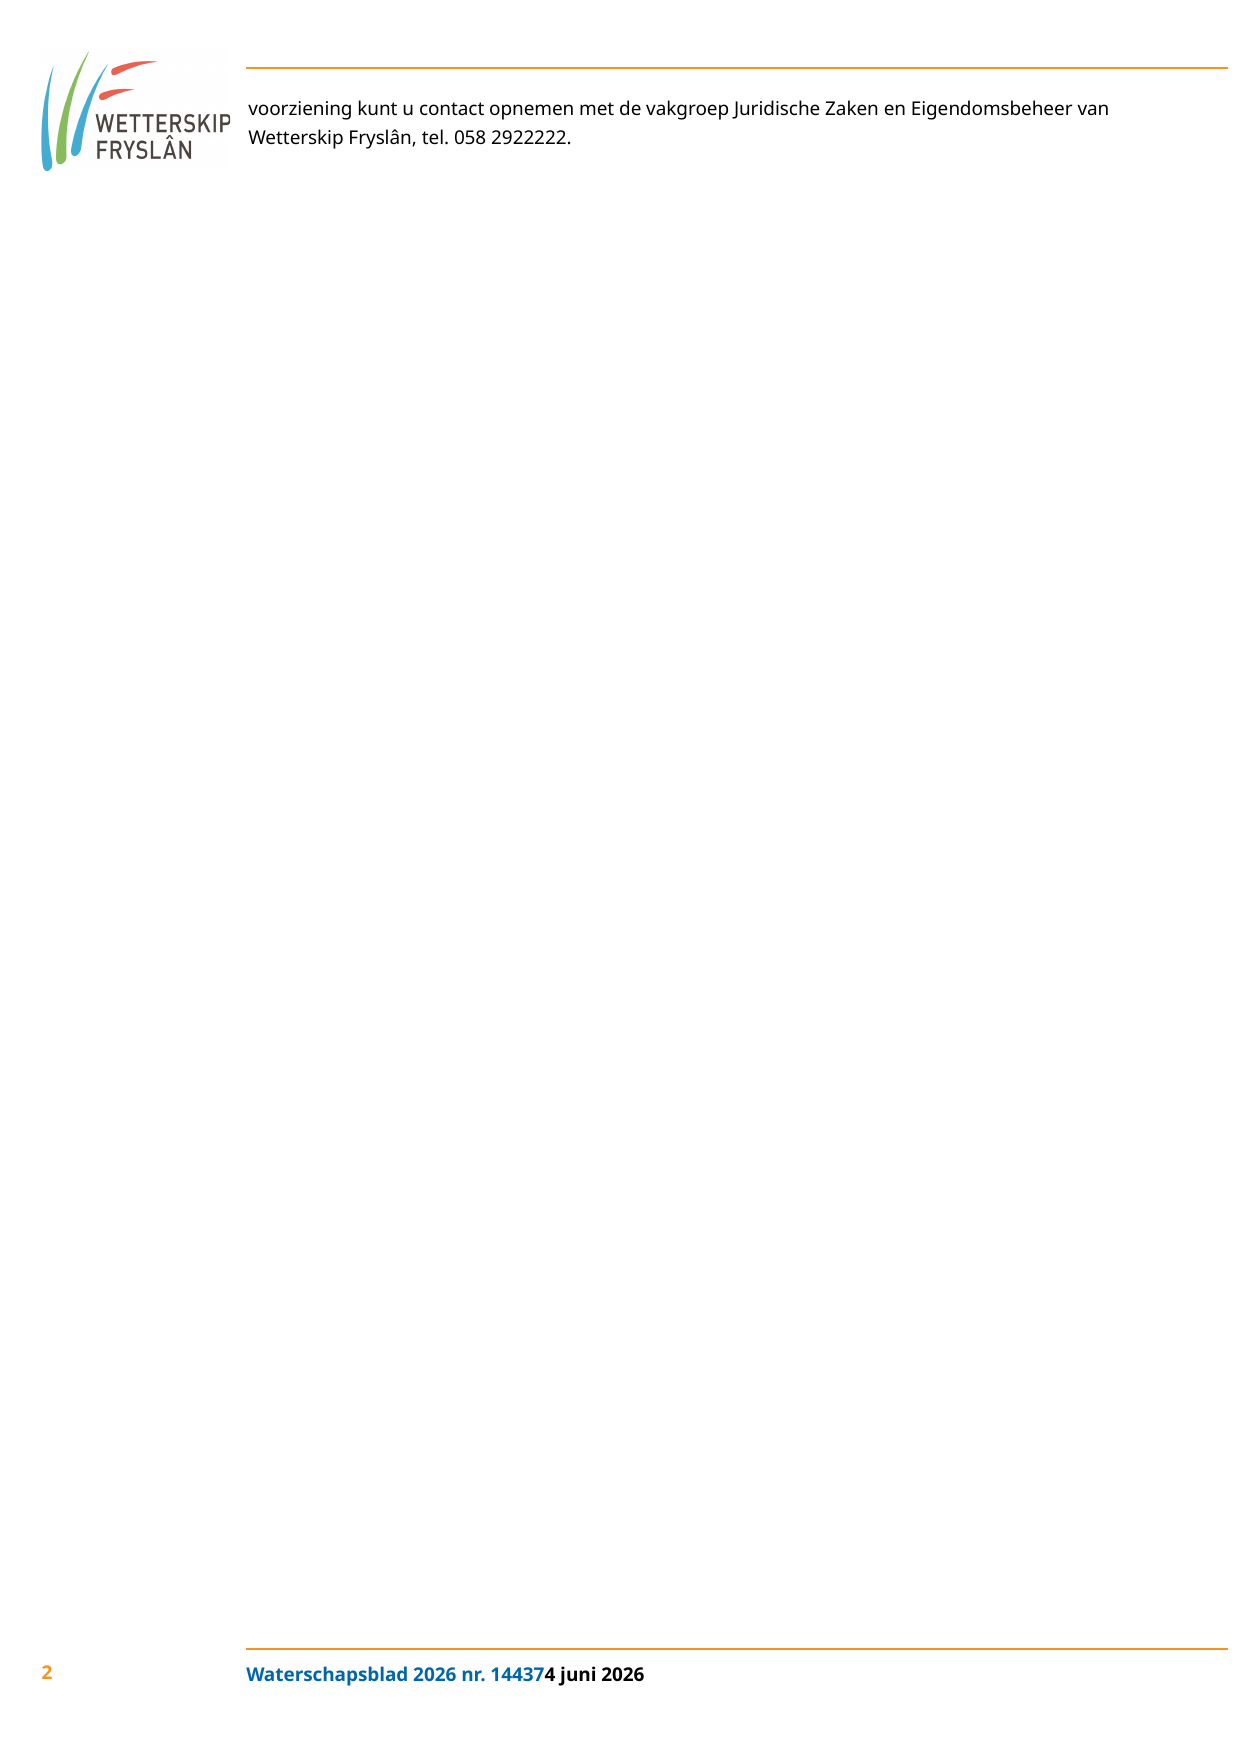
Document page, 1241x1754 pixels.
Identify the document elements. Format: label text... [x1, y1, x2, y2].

picture [41, 47, 231, 172]
text voorziening kunt u contact opnemen met de vakgroep Juridische Zaken en Eigendomsbeheer van Wetterskip Fryslân, tel. 058 2922222. [248, 95, 1152, 150]
